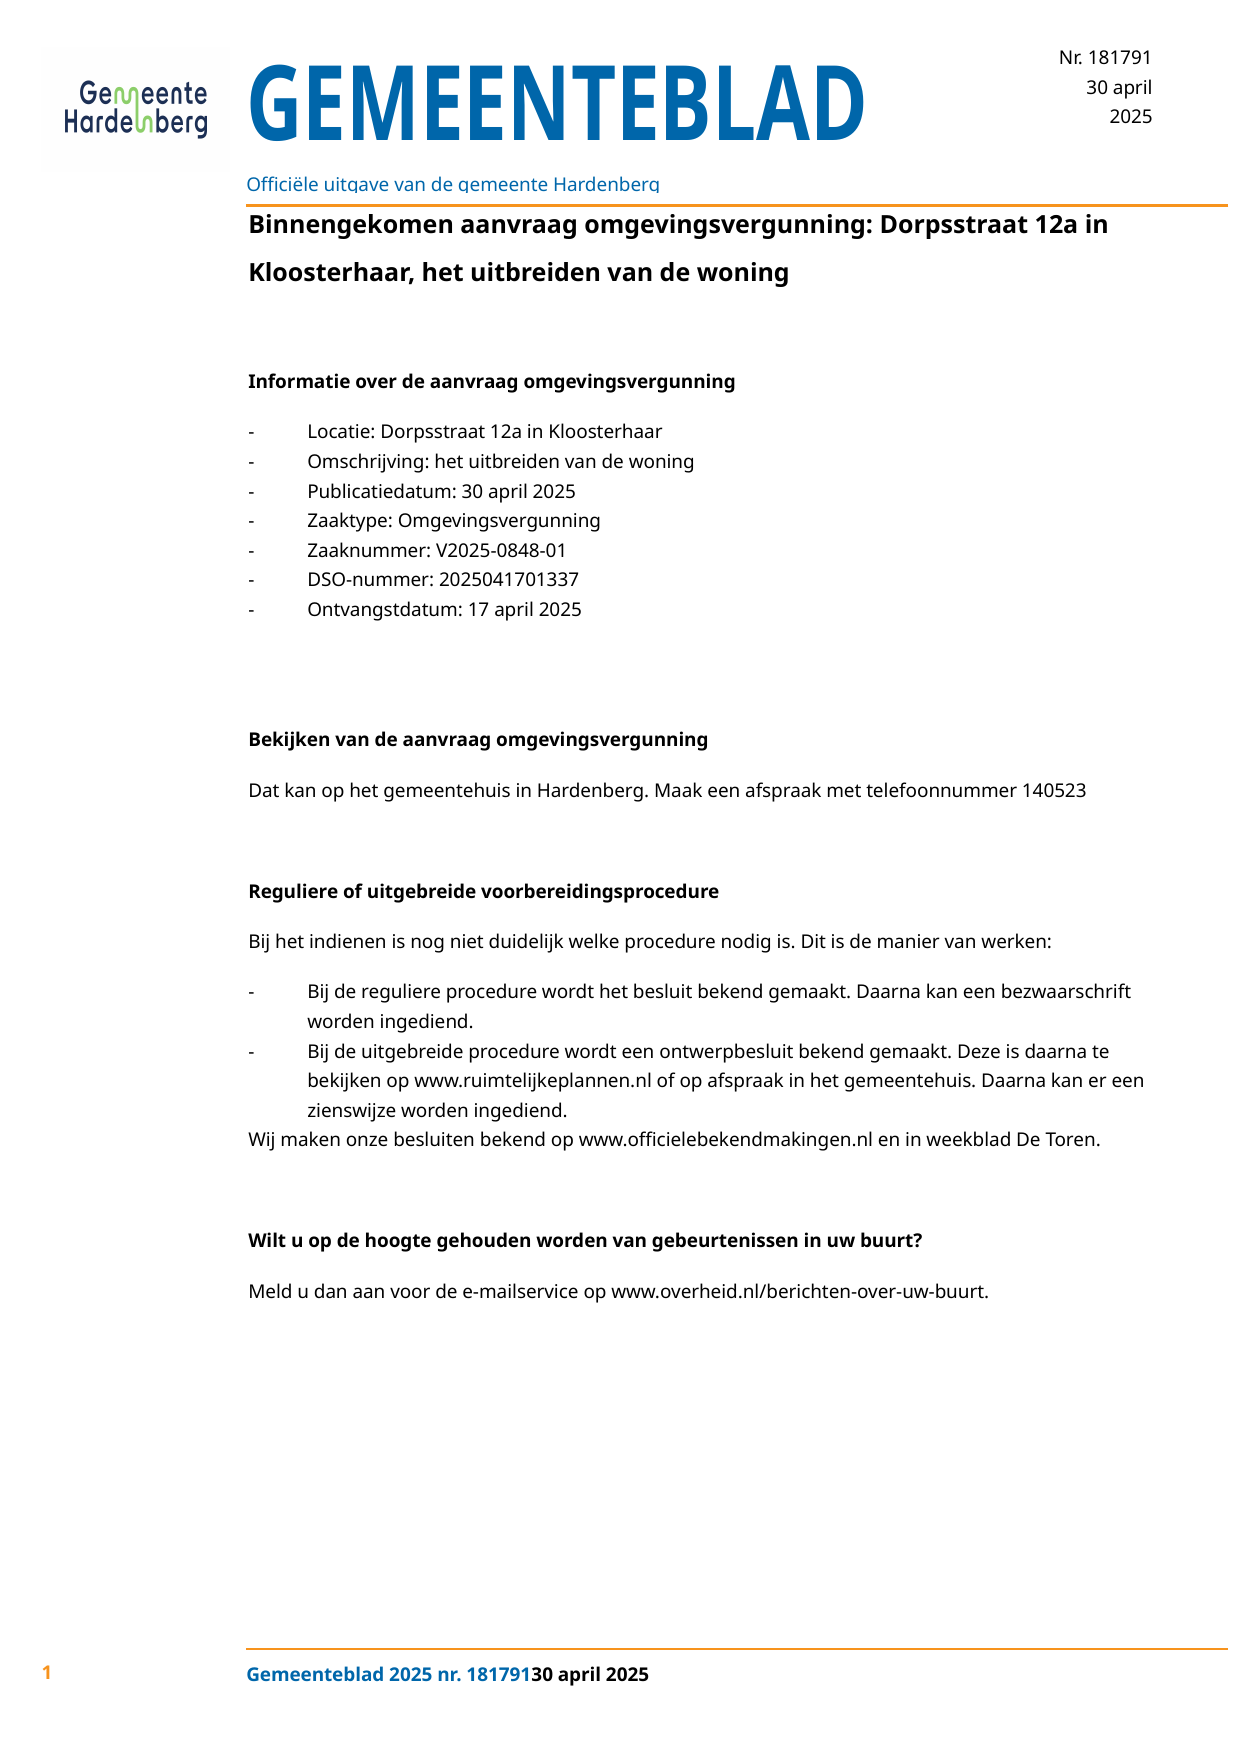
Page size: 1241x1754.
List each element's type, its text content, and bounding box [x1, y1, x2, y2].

list Zaaknummer: V2025-0848-01 [248, 537, 1152, 563]
list Locatie: Dorpsstraat 12a in Kloosterhaar [248, 419, 1152, 444]
list Publicatiedatum: 30 april 2025 [248, 478, 1152, 504]
text Meld u dan aan voor de e-mailservice op www.overheid.nl/berichten-over-uw-buurt. [248, 1278, 1152, 1304]
list DSO-nummer: 2025041701337 [248, 567, 1152, 592]
picture [41, 47, 231, 172]
text Binnengekomen aanvraag omgevingsvergunning: Dorpsstraat 12a in Kloosterhaar, het uitbreiden van de woning [248, 207, 1152, 288]
text Dat kan op het gemeentehuis in Hardenberg. Maak een afspraak met telefoonnummer 140523 [248, 777, 1152, 803]
list Bij de uitgebreide procedure wordt een ontwerpbesluit bekend gemaakt. Deze is daarna te bekijken op www.ruimtelijkeplannen.nl of op afspraak in het gemeentehuis. Daarna kan er een zienswijze worden ingediend. [248, 1038, 1152, 1123]
text Bekijken van de aanvraag omgevingsvergunning [248, 727, 1152, 752]
list Bij de reguliere procedure wordt het besluit bekend gemaakt. Daarna kan een bezwaarschrift worden ingediend. [248, 979, 1152, 1034]
list Omschrijving: het uitbreiden van de woning [248, 448, 1152, 474]
text Informatie over de aanvraag omgevingsvergunning [248, 368, 1152, 394]
text Reguliere of uitgebreide voorbereidingsprocedure [248, 878, 1152, 904]
list Ontvangstdatum: 17 april 2025 [248, 596, 1152, 622]
text Bij het indienen is nog niet duidelijk welke procedure nodig is. Dit is de manier van werken: [248, 928, 1152, 954]
text Wilt u op de hoogte gehouden worden van gebeurtenissen in uw buurt? [248, 1227, 1152, 1253]
list Zaaktype: Omgevingsvergunning [248, 507, 1152, 533]
text Wij maken onze besluiten bekend op www.officielebekendmakingen.nl en in weekblad De Toren. [248, 1127, 1152, 1152]
